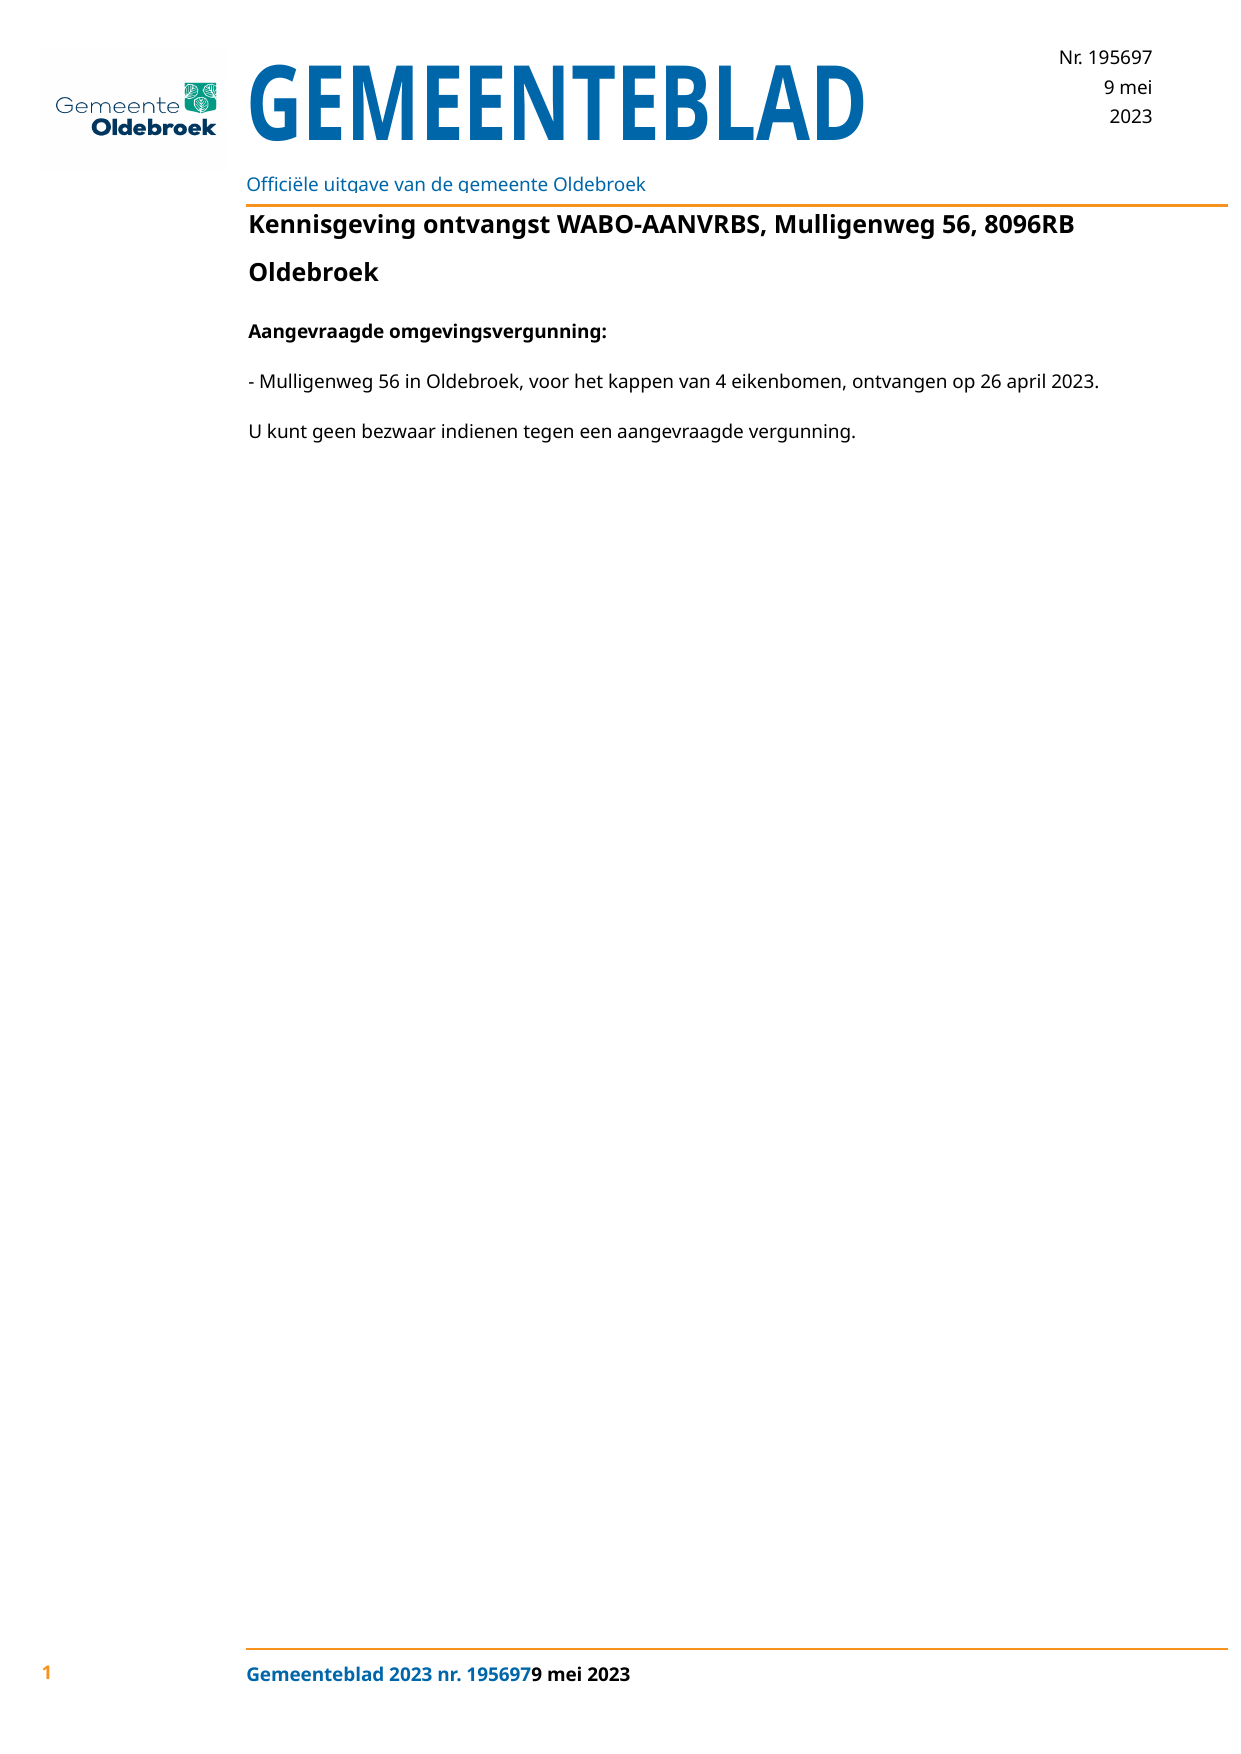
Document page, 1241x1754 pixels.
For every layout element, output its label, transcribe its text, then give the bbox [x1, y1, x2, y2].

text Kennisgeving ontvangst WABO-AANVRBS, Mulligenweg 56, 8096RB Oldebroek [248, 207, 1152, 288]
text - Mulligenweg 56 in Oldebroek, voor het kappen van 4 eikenbomen, ontvangen op 26 april 2023. [248, 368, 1152, 394]
picture [41, 47, 231, 172]
text U kunt geen bezwaar indienen tegen een aangevraagde vergunning. [248, 419, 1152, 444]
text Aangevraagde omgevingsvergunning: [248, 318, 1152, 344]
